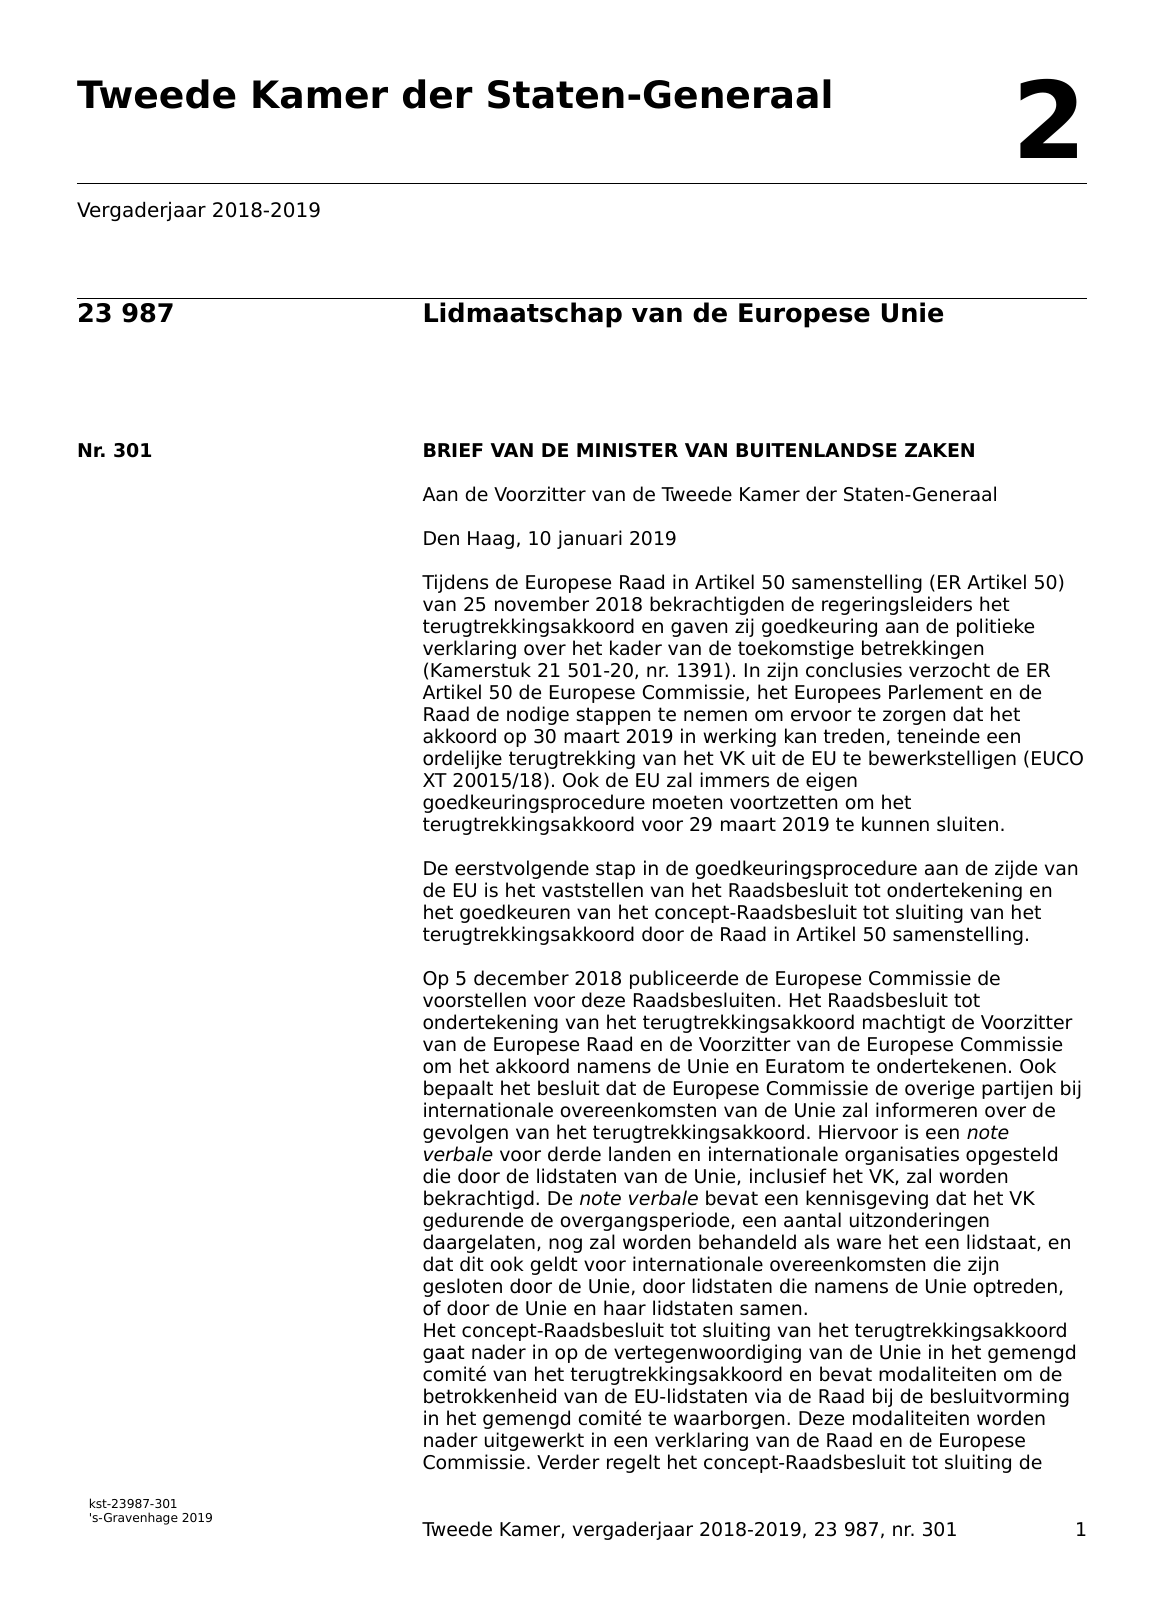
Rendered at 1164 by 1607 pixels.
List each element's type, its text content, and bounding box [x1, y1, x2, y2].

subtitle 23 987 Lidmaatschap van de Europese Unie [77, 299, 1087, 329]
subtitle Nr. 301 BRIEF VAN DE MINISTER VAN BUITENLANDSE ZAKEN [77, 440, 1087, 462]
text Den Haag, 10 januari 2019 [422, 528, 1087, 550]
text Aan de Voorzitter van de Tweede Kamer der Staten-Generaal [422, 484, 1087, 506]
text Op 5 december 2018 publiceerde de Europese Commissie de voorstellen voor deze Raadsbesluiten. Het Raadsbesluit tot ondertekening van het terugtrekkingsakkoord machtigt de Voorzitter van de Europese Raad en de Voorzitter van de Europese Commissie om het akkoord namens de Unie en Euratom te ondertekenen. Ook bepaalt het besluit dat de Europese Commissie de overige partijen bij internationale overeenkomsten van de Unie zal informeren over de gevolgen van het terugtrekkingsakkoord. Hiervoor is een note verbale voor derde landen en internationale organisaties opgesteld die door de lidstaten van de Unie, inclusief het VK, zal worden bekrachtigd. De note verbale bevat een kennisgeving dat het VK gedurende de overgangsperiode, een aantal uitzonderingen daargelaten, nog zal worden behandeld als ware het een lidstaat, en dat dit ook geldt voor internationale overeenkomsten die zijn gesloten door de Unie, door lidstaten die namens de Unie optreden, of door de Unie en haar lidstaten samen. [422, 968, 1087, 1320]
table_cell Vergaderjaar 2018-2019 [77, 184, 1087, 298]
text Tijdens de Europese Raad in Artikel 50 samenstelling (ER Artikel 50) van 25 november 2018 bekrachtigden de regeringsleiders het terugtrekkingsakkoord en gaven zij goedkeuring aan de politieke verklaring over het kader van de toekomstige betrekkingen (Kamerstuk 21 501-20, nr. 1391). In zijn conclusies verzocht de ER Artikel 50 de Europese Commissie, het Europees Parlement en de Raad de nodige stappen te nemen om ervoor te zorgen dat het akkoord op 30 maart 2019 in werking kan treden, teneinde een ordelijke terugtrekking van het VK uit de EU te bewerkstelligen (EUCO XT 20015/18). Ook de EU zal immers de eigen goedkeuringsprocedure moeten voortzetten om het terugtrekkingsakkoord voor 29 maart 2019 te kunnen sluiten. [422, 572, 1087, 836]
table_header 2 [886, 59, 1087, 183]
text 's-Gravenhage 2019 [88, 1511, 323, 1525]
text Het concept-Raadsbesluit tot sluiting van het terugtrekkingsakkoord gaat nader in op de vertegenwoordiging van de Unie in het gemengd comité van het terugtrekkingsakkoord en bevat modaliteiten om de betrokkenheid van de EU-lidstaten via de Raad bij de besluitvorming in het gemengd comité te waarborgen. Deze modaliteiten worden nader uitgewerkt in een verklaring van de Raad en de Europese Commissie. Verder regelt het concept-Raadsbesluit tot sluiting de [422, 1320, 1087, 1474]
table_header Tweede Kamer der Staten-Generaal [77, 59, 886, 183]
text De eerstvolgende stap in de goedkeuringsprocedure aan de zijde van de EU is het vaststellen van het Raadsbesluit tot ondertekening en het goedkeuren van het concept-Raadsbesluit tot sluiting van het terugtrekkingsakkoord door de Raad in Artikel 50 samenstelling. [422, 858, 1087, 946]
text kst-23987-301 [88, 1497, 323, 1511]
